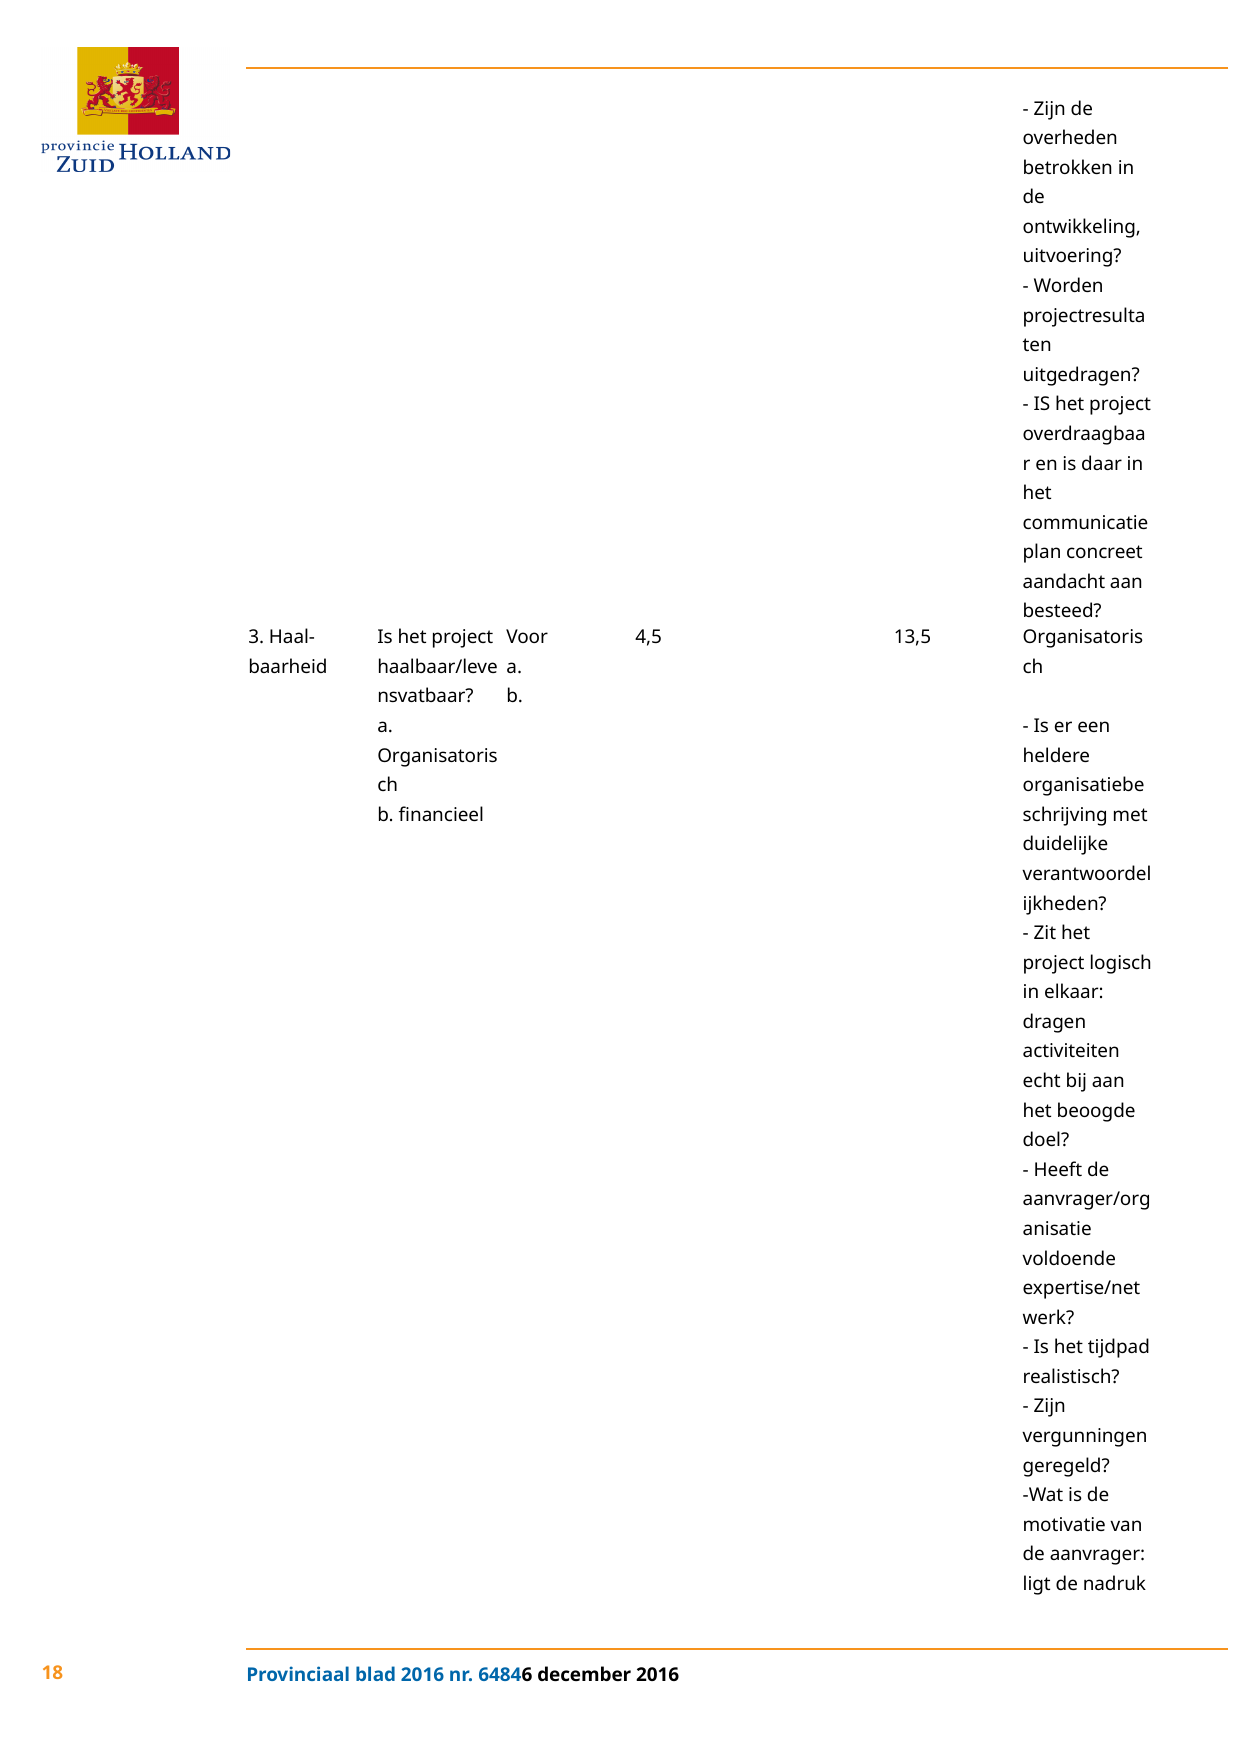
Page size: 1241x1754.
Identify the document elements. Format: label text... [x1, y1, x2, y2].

picture [41, 47, 231, 172]
table_cell [248, 95, 377, 623]
table_cell - Zijn de overheden betrokken in de ontwikkeling, uitvoering? - Worden projectresultaten uitgedragen? - IS het project overdraagbaar en is daar in het communicatieplan concreet aandacht aan besteed? [1023, 95, 1152, 623]
table_cell [377, 95, 506, 623]
table_cell 4,5 [635, 624, 764, 1596]
table_cell 3. Haal- baarheid [248, 624, 377, 1596]
table_cell [635, 95, 764, 623]
table_cell [764, 624, 893, 1596]
table_cell [506, 95, 635, 623]
table_cell Organisatorisch - Is er een heldere organisatiebeschrijving met duidelijke verantwoordelijkheden? - Zit het project logisch in elkaar: dragen activiteiten echt bij aan het beoogde doel? - Heeft de aanvrager/organisatie voldoende expertise/netwerk? - Is het tijdpad realistisch? - Zijn vergunningen geregeld? -Wat is de motivatie van de aanvrager: ligt de nadruk [1023, 624, 1152, 1596]
table_cell Is het project haalbaar/levensvatbaar? a. Organisatorisch b. financieel [377, 624, 506, 1596]
table_cell Voor a. b. [506, 624, 635, 1596]
table_cell 13,5 [894, 624, 1022, 1596]
table_cell [894, 95, 1022, 623]
table_cell [764, 95, 893, 623]
